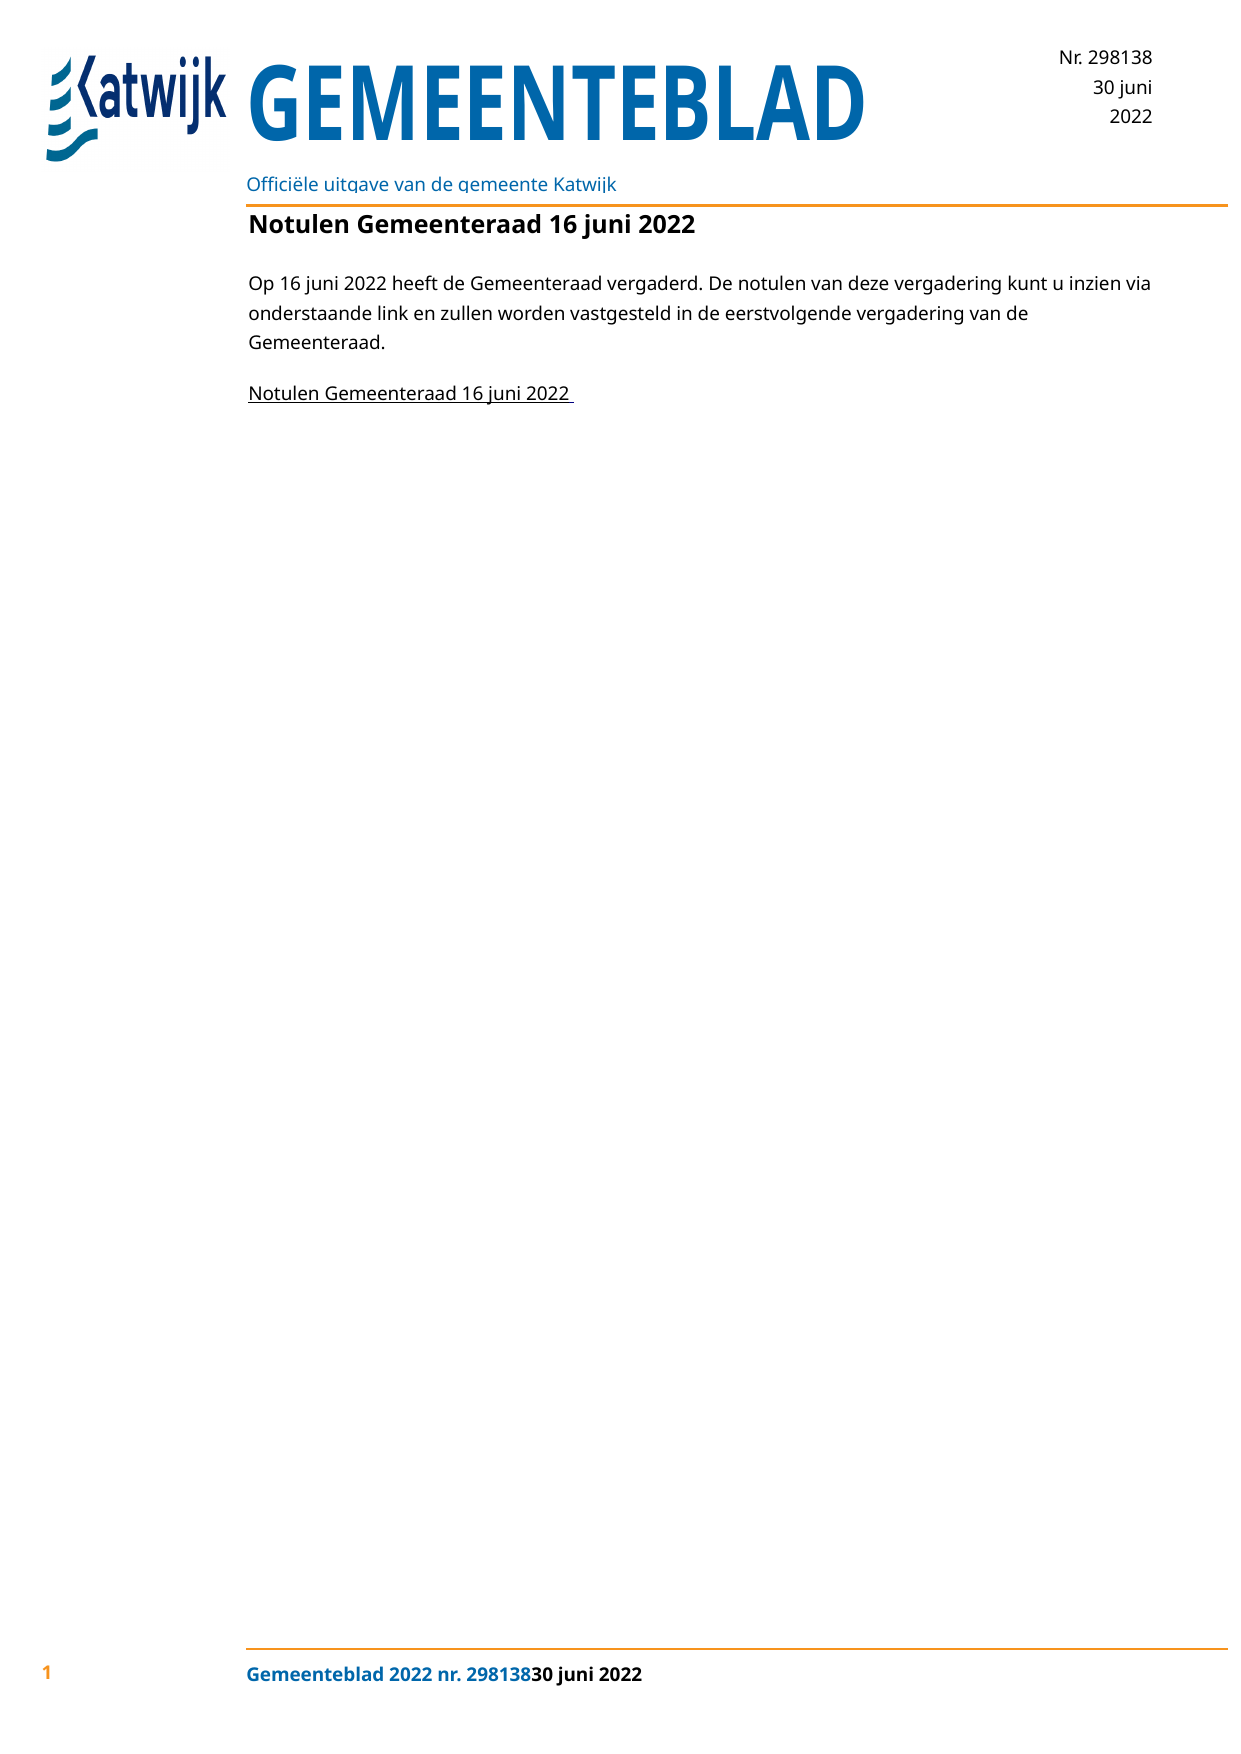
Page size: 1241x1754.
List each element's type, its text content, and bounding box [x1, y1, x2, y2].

text Notulen Gemeenteraad 16 juni 2022 [248, 207, 1152, 241]
picture [41, 47, 231, 172]
text Notulen Gemeenteraad 16 juni 2022 [248, 380, 1152, 406]
text Op 16 juni 2022 heeft de Gemeenteraad vergaderd. De notulen van deze vergadering kunt u inzien via onderstaande link en zullen worden vastgesteld in de eerstvolgende vergadering van de Gemeenteraad. [248, 270, 1152, 355]
